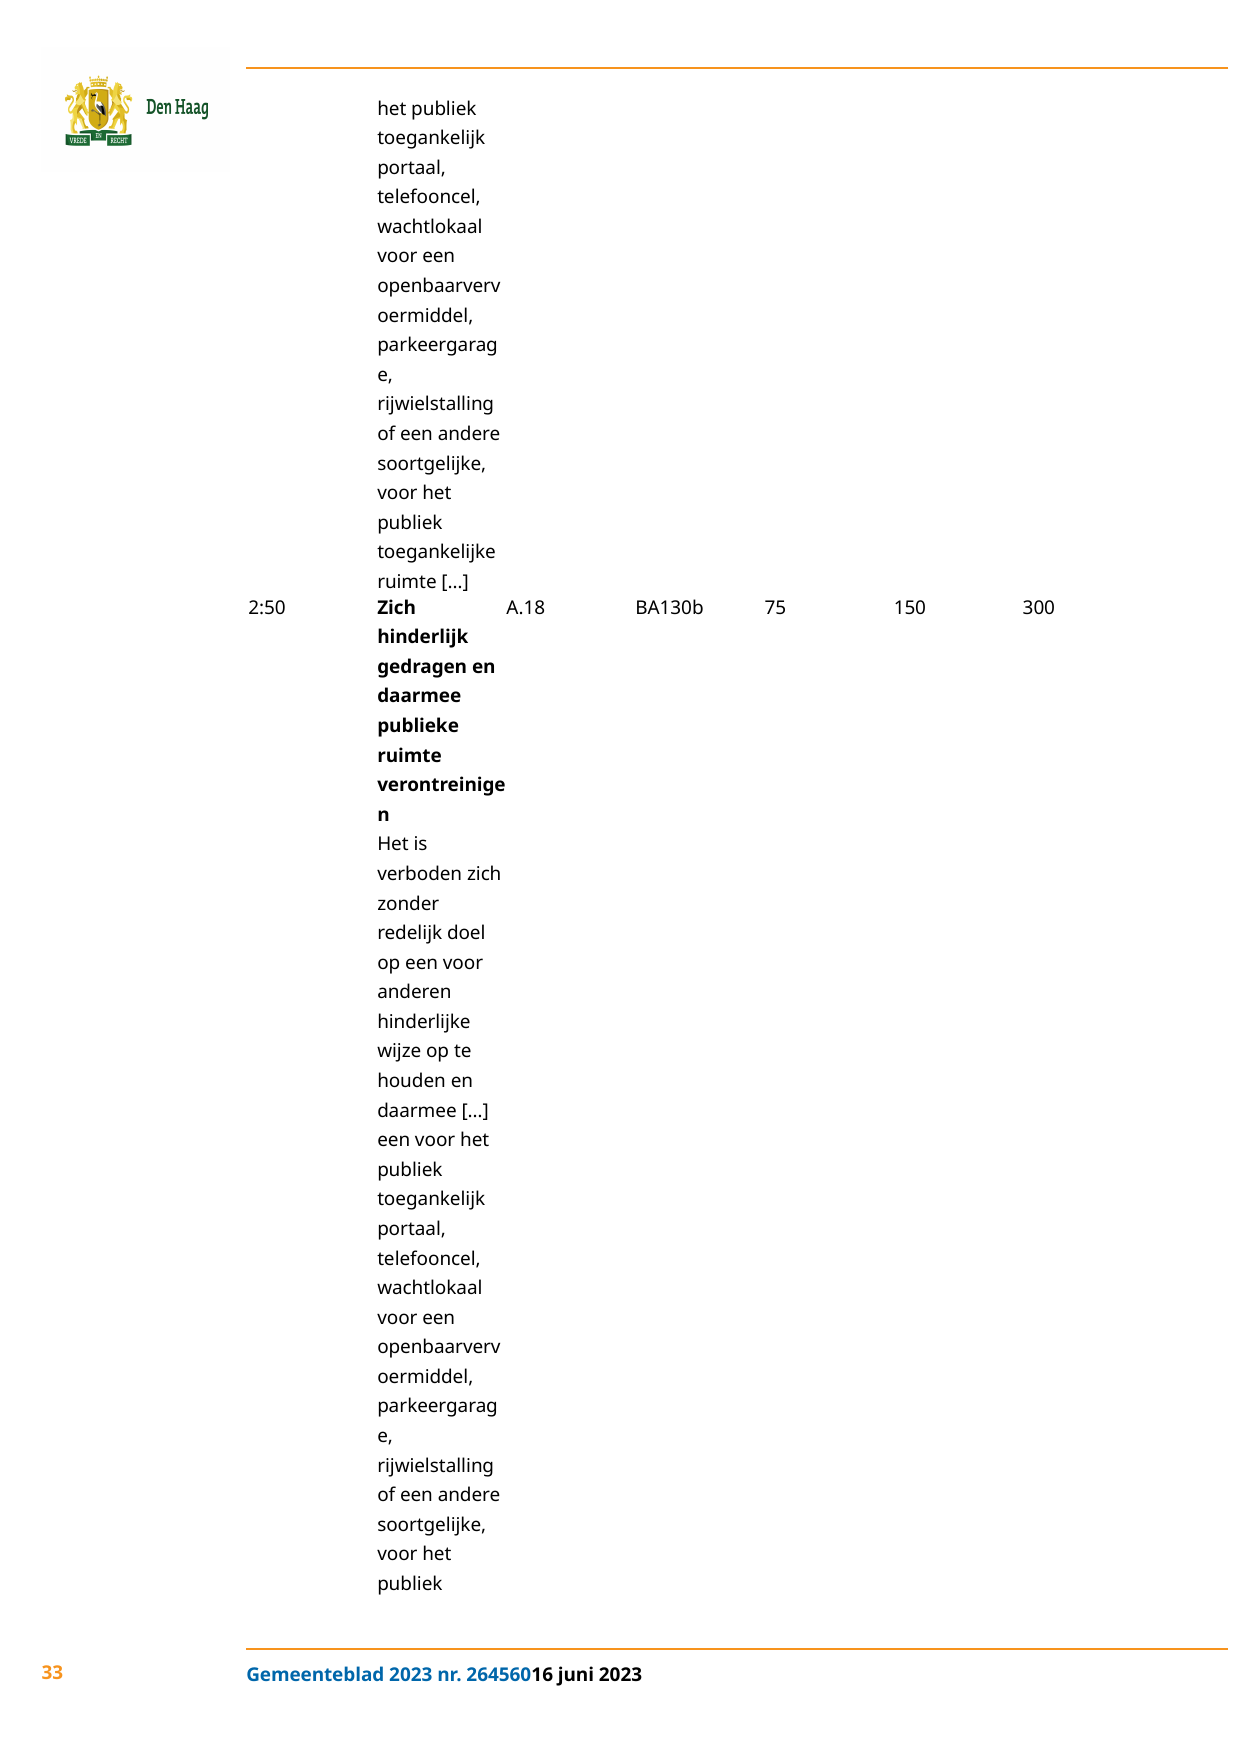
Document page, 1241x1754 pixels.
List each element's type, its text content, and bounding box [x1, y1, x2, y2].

picture [41, 47, 231, 172]
table_cell [635, 95, 764, 594]
table_cell [764, 95, 893, 594]
table_cell 2:50 [248, 594, 377, 1596]
table_cell 75 [764, 594, 893, 1596]
table_cell het publiek toegankelijk portaal, telefooncel, wachtlokaal voor een openbaarvervoermiddel, parkeergarage, rijwielstalling of een andere soortgelijke, voor het publiek toegankelijke ruimte […] [377, 95, 506, 594]
table_cell 300 [1023, 594, 1152, 1596]
table_cell BA130b [635, 594, 764, 1596]
table_cell [248, 95, 377, 594]
table_cell A.18 [506, 594, 635, 1596]
table_cell [1023, 95, 1152, 594]
table_cell [506, 95, 635, 594]
table_cell [894, 95, 1022, 594]
table_cell 150 [894, 594, 1022, 1596]
table_cell Zich hinderlijk gedragen en daarmee publieke ruimte verontreinigen Het is verboden zich zonder redelijk doel op een voor anderen hinderlijke wijze op te houden en daarmee […] een voor het publiek toegankelijk portaal, telefooncel, wachtlokaal voor een openbaarvervoermiddel, parkeergarage, rijwielstalling of een andere soortgelijke, voor het publiek [377, 594, 506, 1596]
